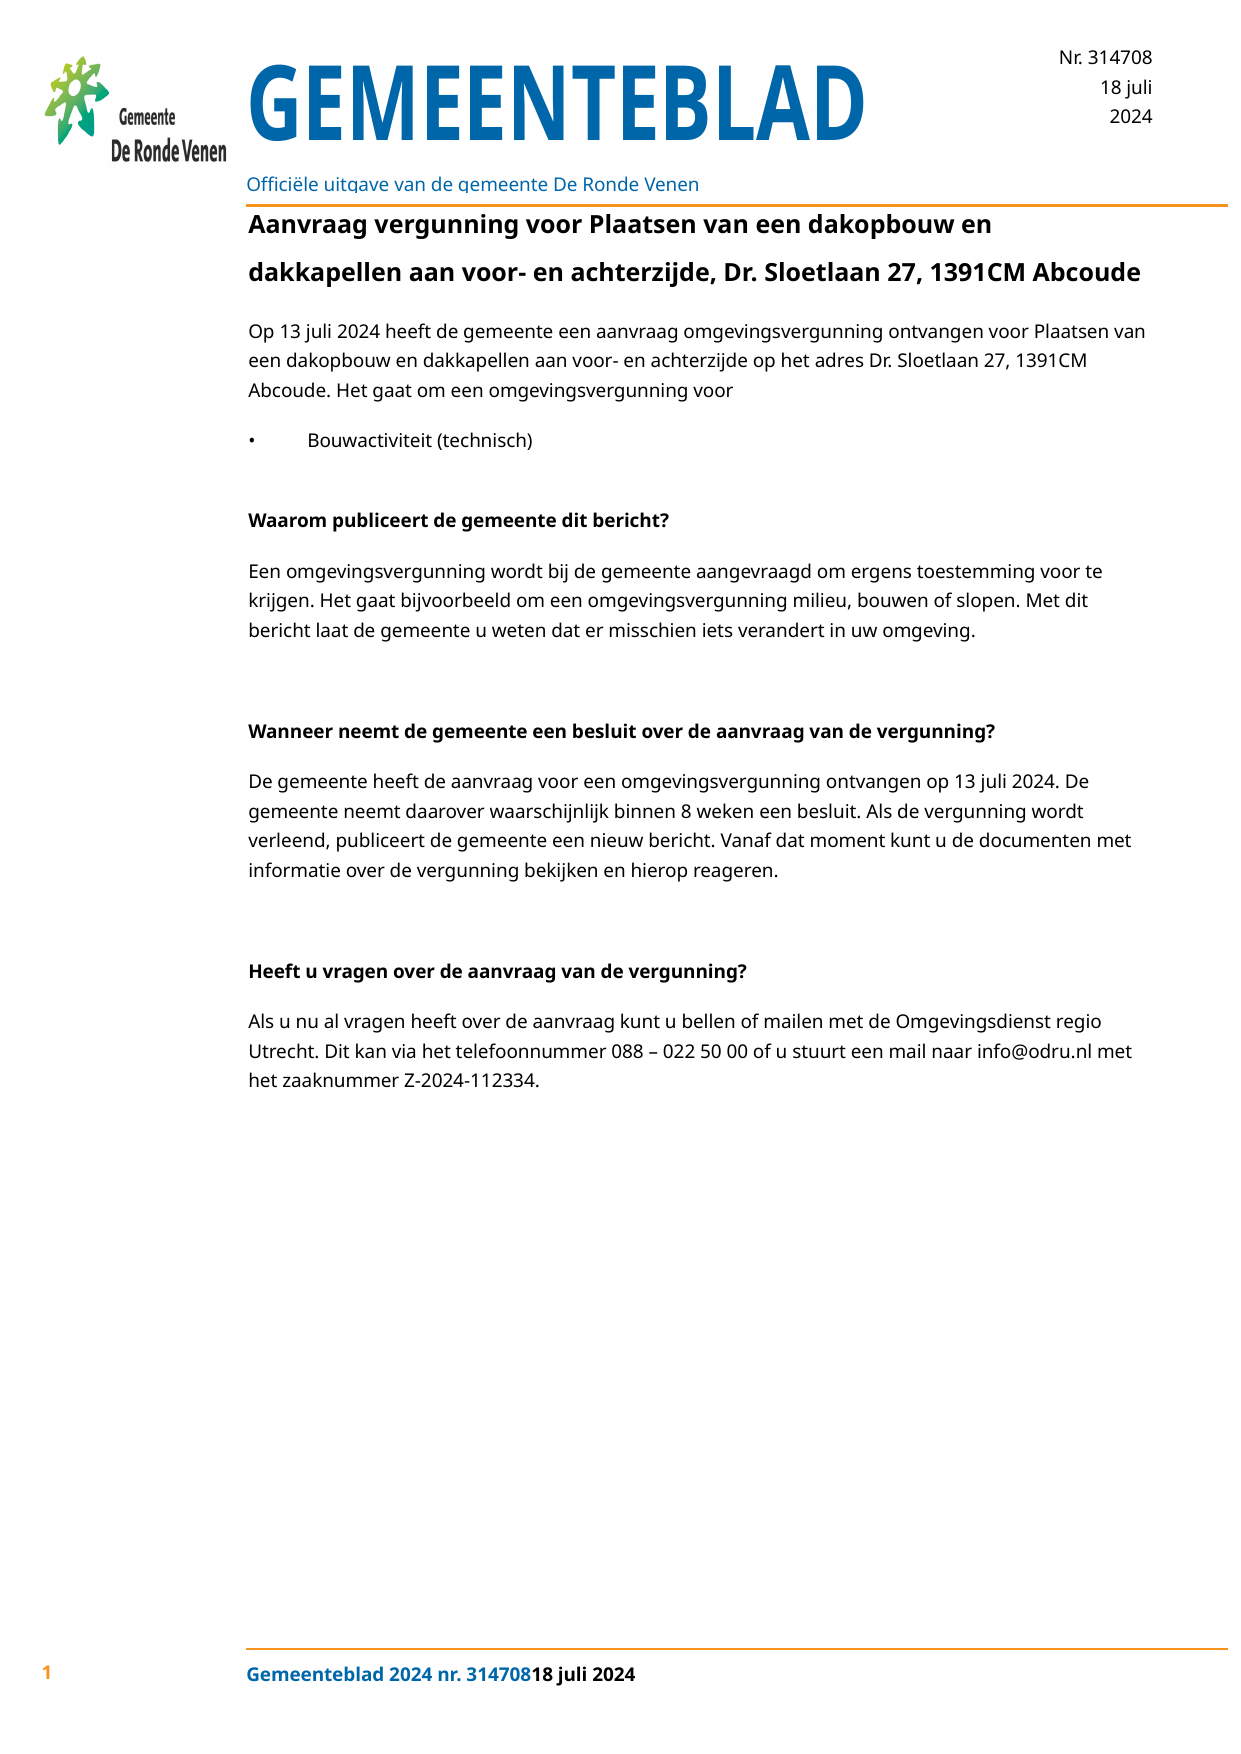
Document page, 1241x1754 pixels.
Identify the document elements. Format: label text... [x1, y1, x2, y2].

list Bouwactiviteit (technisch) [248, 427, 1152, 453]
text Op 13 juli 2024 heeft de gemeente een aanvraag omgevingsvergunning ontvangen voor Plaatsen van een dakopbouw en dakkapellen aan voor- en achterzijde op het adres Dr. Sloetlaan 27, 1391CM Abcoude. Het gaat om een omgevingsvergunning voor [248, 318, 1152, 403]
text Een omgevingsvergunning wordt bij de gemeente aangevraagd om ergens toestemming voor te krijgen. Het gaat bijvoorbeeld om een omgevingsvergunning milieu, bouwen of slopen. Met dit bericht laat de gemeente u weten dat er misschien iets verandert in uw omgeving. [248, 558, 1152, 643]
text De gemeente heeft de aanvraag voor een omgevingsvergunning ontvangen op 13 juli 2024. De gemeente neemt daarover waarschijnlijk binnen 8 weken een besluit. Als de vergunning wordt verleend, publiceert de gemeente een nieuw bericht. Vanaf dat moment kunt u de documenten met informatie over de vergunning bekijken en hierop reageren. [248, 768, 1152, 883]
text Als u nu al vragen heeft over de aanvraag kunt u bellen of mailen met de Omgevingsdienst regio Utrecht. Dit kan via het telefoonnummer 088 – 022 50 00 of u stuurt een mail naar info@odru.nl met het zaaknummer Z-2024-112334. [248, 1008, 1152, 1093]
text Waarom publiceert de gemeente dit bericht? [248, 507, 1152, 533]
text Aanvraag vergunning voor Plaatsen van een dakopbouw en dakkapellen aan voor- en achterzijde, Dr. Sloetlaan 27, 1391CM Abcoude [248, 207, 1152, 288]
text Wanneer neemt de gemeente een besluit over de aanvraag van de vergunning? [248, 718, 1152, 744]
text Heeft u vragen over de aanvraag van de vergunning? [248, 958, 1152, 984]
picture [41, 47, 231, 172]
